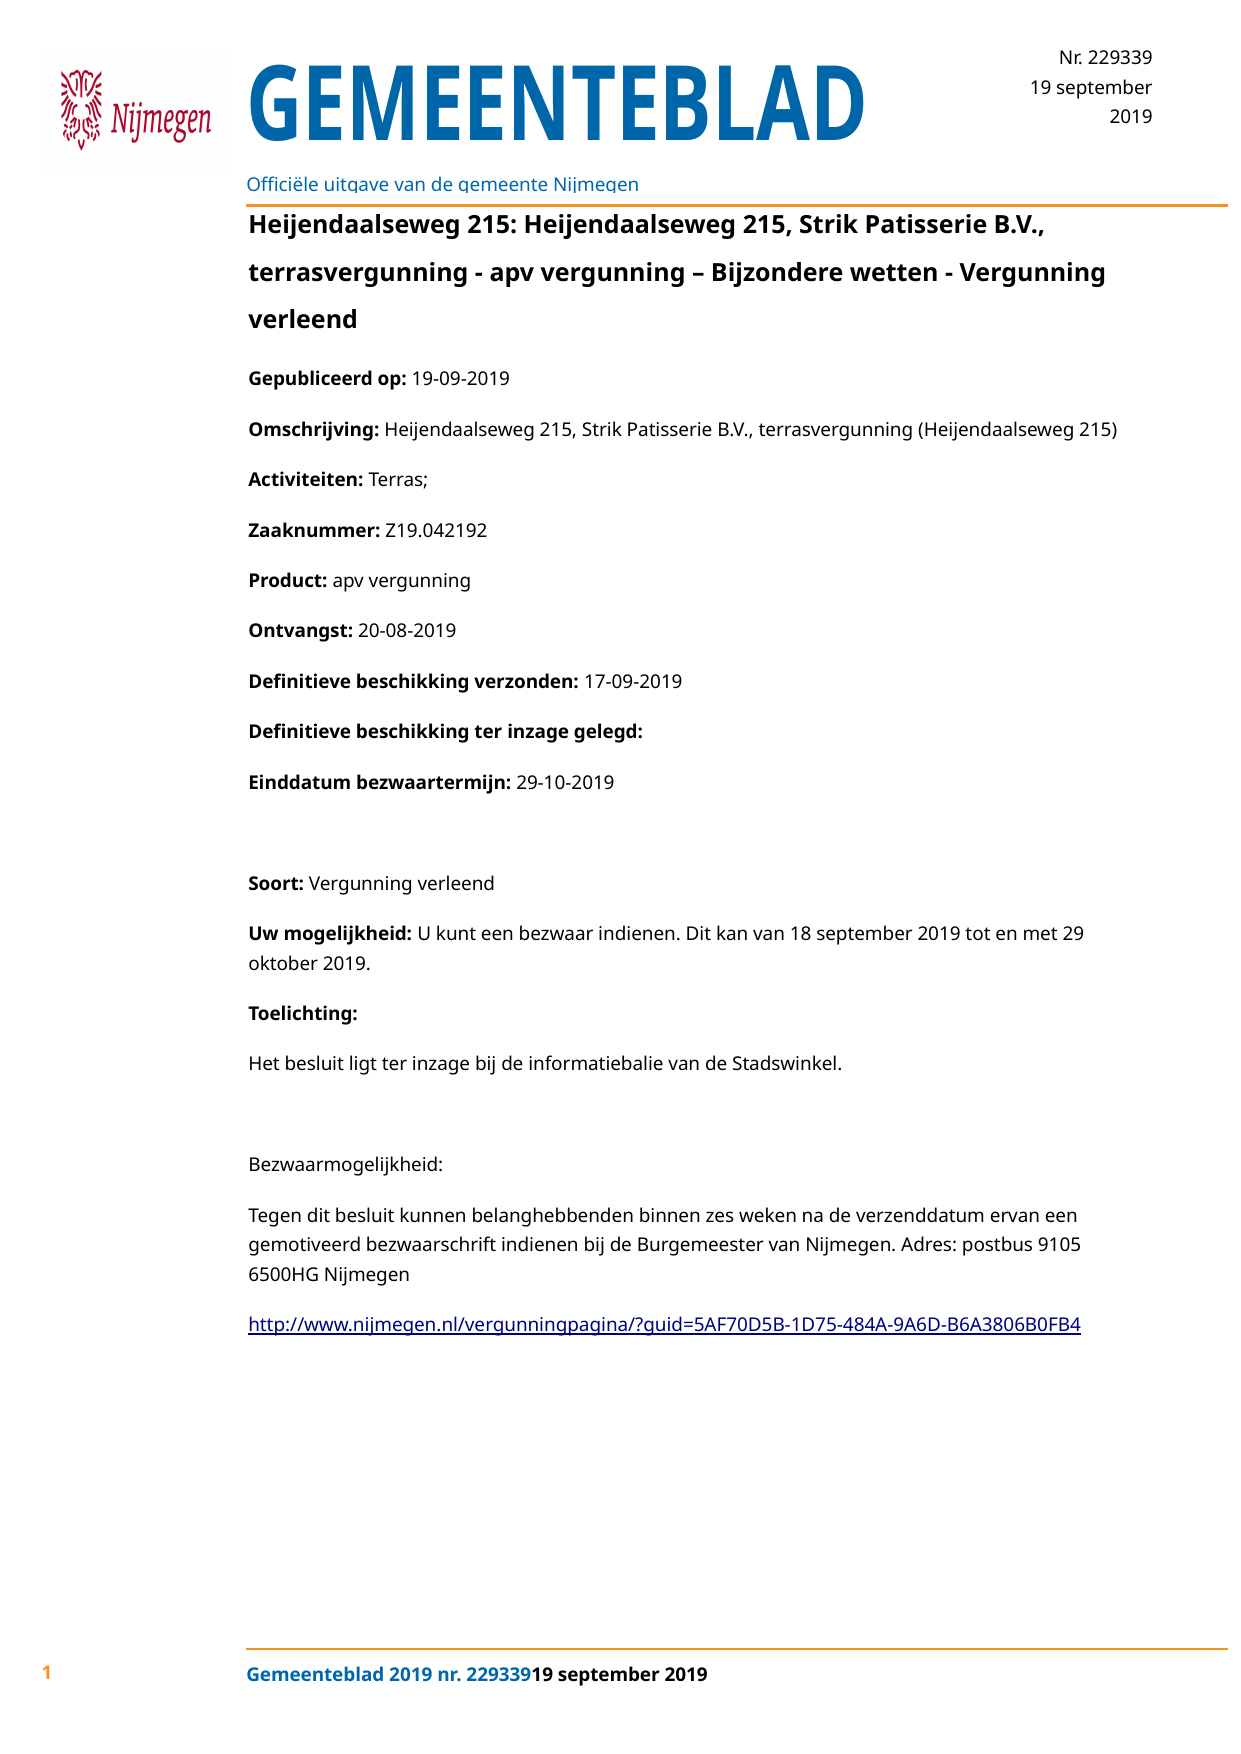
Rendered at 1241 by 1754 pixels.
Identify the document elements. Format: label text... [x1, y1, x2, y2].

text Ontvangst: 20-08-2019 [248, 618, 1152, 643]
picture [41, 47, 231, 172]
text Bezwaarmogelijkheid: [248, 1151, 1152, 1177]
text Gepubliceerd op: 19-09-2019 [248, 366, 1152, 391]
text Tegen dit besluit kunnen belanghebbenden binnen zes weken na de verzenddatum ervan een gemotiveerd bezwaarschrift indienen bij de Burgemeester van Nijmegen. Adres: postbus 9105 6500HG Nijmegen [248, 1202, 1152, 1287]
text Product: apv vergunning [248, 567, 1152, 593]
text Toelichting: [248, 1000, 1152, 1026]
text Definitieve beschikking ter inzage gelegd: [248, 718, 1152, 744]
text Zaaknummer: Z19.042192 [248, 517, 1152, 542]
text Het besluit ligt ter inzage bij de informatiebalie van de Stadswinkel. [248, 1051, 1152, 1076]
text Soort: Vergunning verleend [248, 870, 1152, 895]
text Definitieve beschikking verzonden: 17-09-2019 [248, 668, 1152, 694]
text http://www.nijmegen.nl/vergunningpagina/?guid=5AF70D5B-1D75-484A-9A6D-B6A3806B0FB4 [248, 1311, 1152, 1337]
text Activiteiten: Terras; [248, 466, 1152, 492]
text Omschrijving: Heijendaalseweg 215, Strik Patisserie B.V., terrasvergunning (Heijendaalseweg 215) [248, 416, 1152, 442]
text Uw mogelijkheid: U kunt een bezwaar indienen. Dit kan van 18 september 2019 tot en met 29 oktober 2019. [248, 920, 1152, 975]
text Einddatum bezwaartermijn: 29-10-2019 [248, 769, 1152, 794]
text Heijendaalseweg 215: Heijendaalseweg 215, Strik Patisserie B.V., terrasvergunning - apv vergunning – Bijzondere wetten - Vergunning verleend [248, 207, 1152, 336]
